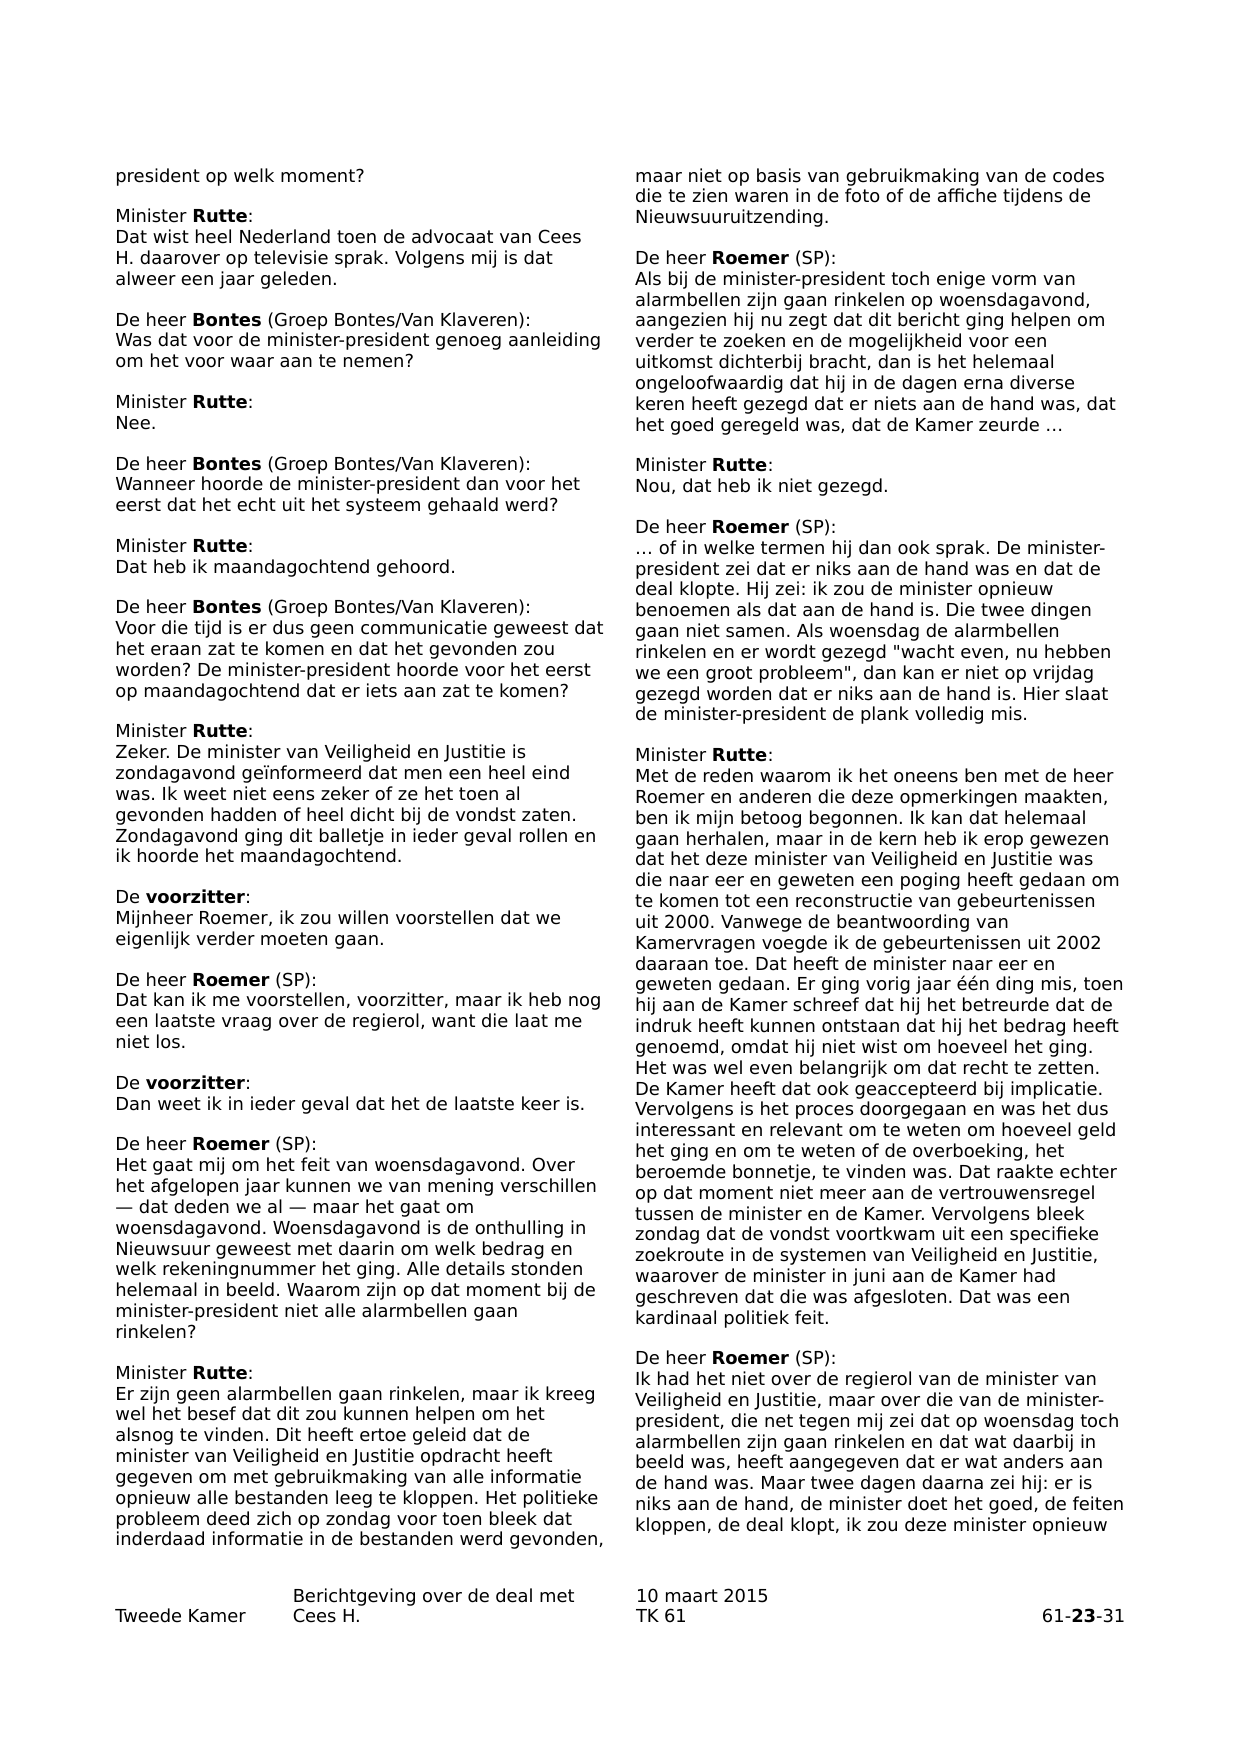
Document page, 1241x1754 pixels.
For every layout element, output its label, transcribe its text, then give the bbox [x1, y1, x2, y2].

text Minister Rutte: [635, 745, 1125, 766]
text De heer Bontes (Groep Bontes/Van Klaveren): [115, 453, 605, 474]
text De heer Roemer (SP): [115, 1134, 605, 1155]
text Wanneer hoorde de minister-president dan voor het eerst dat het echt uit het systeem gehaald werd? [115, 474, 605, 516]
text Nee. [115, 412, 605, 433]
text De voorzitter: [115, 887, 605, 908]
text Mijnheer Roemer, ik zou willen voorstellen dat we eigenlijk verder moeten gaan. [115, 908, 605, 949]
text Dat wist heel Nederland toen de advocaat van Cees H. daarover op televisie sprak. Volgens mij is dat alweer een jaar geleden. [115, 227, 605, 289]
text Het gaat mij om het feit van woensdagavond. Over het afgelopen jaar kunnen we van mening verschillen — dat deden we al — maar het gaat om woensdagavond. Woensdagavond is de onthulling in Nieuwsuur geweest met daarin om welk bedrag en welk rekeningnummer het ging. Alle details stonden helemaal in beeld. Waarom zijn op dat moment bij de minister-president niet alle alarmbellen gaan rinkelen? [115, 1155, 605, 1342]
text Zeker. De minister van Veiligheid en Justitie is zondagavond geïnformeerd dat men een heel eind was. Ik weet niet eens zeker of ze het toen al gevonden hadden of heel dicht bij de vondst zaten. Zondagavond ging dit balletje in ieder geval rollen en ik hoorde het maandagochtend. [115, 742, 605, 867]
text Dat kan ik me voorstellen, voorzitter, maar ik heb nog een laatste vraag over de regierol, want die laat me niet los. [115, 990, 605, 1053]
text Ik had het niet over de regierol van de minister van Veiligheid en Justitie, maar over die van de minister-president, die net tegen mij zei dat op woensdag toch alarmbellen zijn gaan rinkelen en dat wat daarbij in beeld was, heeft aangegeven dat er wat anders aan de hand was. Maar twee dagen daarna zei hij: er is niks aan de hand, de minister doet het goed, de feiten kloppen, de deal klopt, ik zou deze minister opnieuw [635, 1369, 1125, 1536]
text Dat heb ik maandagochtend gehoord. [115, 556, 605, 577]
text Dan weet ik in ieder geval dat het de laatste keer is. [115, 1093, 605, 1114]
text Minister Rutte: [115, 536, 605, 556]
text Als bij de minister-president toch enige vorm van alarmbellen zijn gaan rinkelen op woensdagavond, aangezien hij nu zegt dat dit bericht ging helpen om verder te zoeken en de mogelijkheid voor een uitkomst dichterbij bracht, dan is het helemaal ongeloofwaardig dat hij in de dagen erna diverse keren heeft gezegd dat er niets aan de hand was, dat het goed geregeld was, dat de Kamer zeurde … [635, 268, 1125, 435]
text Minister Rutte: [635, 455, 1125, 476]
text Minister Rutte: [115, 392, 605, 412]
text … of in welke termen hij dan ook sprak. De minister-president zei dat er niks aan de hand was en dat de deal klopte. Hij zei: ik zou de minister opnieuw benoemen als dat aan de hand is. Die twee dingen gaan niet samen. Als woensdag de alarmbellen rinkelen en er wordt gezegd "wacht even, nu hebben we een groot probleem", dan kan er niet op vrijdag gezegd worden dat er niks aan de hand is. Hier slaat de minister-president de plank volledig mis. [635, 537, 1125, 725]
text Met de reden waarom ik het oneens ben met de heer Roemer en anderen die deze opmerkingen maakten, ben ik mijn betoog begonnen. Ik kan dat helemaal gaan herhalen, maar in de kern heb ik erop gewezen dat het deze minister van Veiligheid en Justitie was die naar eer en geweten een poging heeft gedaan om te komen tot een reconstructie van gebeurtenissen uit 2000. Vanwege de beantwoording van Kamervragen voegde ik de gebeurtenissen uit 2002 daaraan toe. Dat heeft de minister naar eer en geweten gedaan. Er ging vorig jaar één ding mis, toen hij aan de Kamer schreef dat hij het betreurde dat de indruk heeft kunnen ontstaan dat hij het bedrag heeft genoemd, omdat hij niet wist om hoeveel het ging. Het was wel even belangrijk om dat recht te zetten. De Kamer heeft dat ook geaccepteerd bij implicatie. Vervolgens is het proces doorgegaan en was het dus interessant en relevant om te weten om hoeveel geld het ging en om te weten of de overboeking, het beroemde bonnetje, te vinden was. Dat raakte echter op dat moment niet meer aan de vertrouwensregel tussen de minister en de Kamer. Vervolgens bleek zondag dat de vondst voortkwam uit een specifieke zoekroute in de systemen van Veiligheid en Justitie, waarover de minister in juni aan de Kamer had geschreven dat die was afgesloten. Dat was een kardinaal politiek feit. [635, 766, 1125, 1328]
text Minister Rutte: [115, 721, 605, 742]
text president op welk moment? [115, 165, 605, 186]
text De heer Bontes (Groep Bontes/Van Klaveren): [115, 309, 605, 330]
text Nou, dat heb ik niet gezegd. [635, 476, 1125, 497]
text Er zijn geen alarmbellen gaan rinkelen, maar ik kreeg wel het besef dat dit zou kunnen helpen om het alsnog te vinden. Dit heeft ertoe geleid dat de minister van Veiligheid en Justitie opdracht heeft gegeven om met gebruikmaking van alle informatie opnieuw alle bestanden leeg te kloppen. Het politieke probleem deed zich op zondag voor toen bleek dat inderdaad informatie in de bestanden werd gevonden, [115, 1383, 605, 1550]
text De voorzitter: [115, 1073, 605, 1093]
text De heer Roemer (SP): [115, 969, 605, 990]
text De heer Roemer (SP): [635, 248, 1125, 268]
text Minister Rutte: [115, 206, 605, 227]
text Was dat voor de minister-president genoeg aanleiding om het voor waar aan te nemen? [115, 330, 605, 372]
text Voor die tijd is er dus geen communicatie geweest dat het eraan zat te komen en dat het gevonden zou worden? De minister-president hoorde voor het eerst op maandagochtend dat er iets aan zat te komen? [115, 618, 605, 701]
text Minister Rutte: [115, 1362, 605, 1383]
text De heer Bontes (Groep Bontes/Van Klaveren): [115, 597, 605, 618]
text De heer Roemer (SP): [635, 517, 1125, 537]
text maar niet op basis van gebruikmaking van de codes die te zien waren in de foto of de affiche tijdens de Nieuwsuuruitzending. [635, 165, 1125, 228]
text De heer Roemer (SP): [635, 1348, 1125, 1369]
